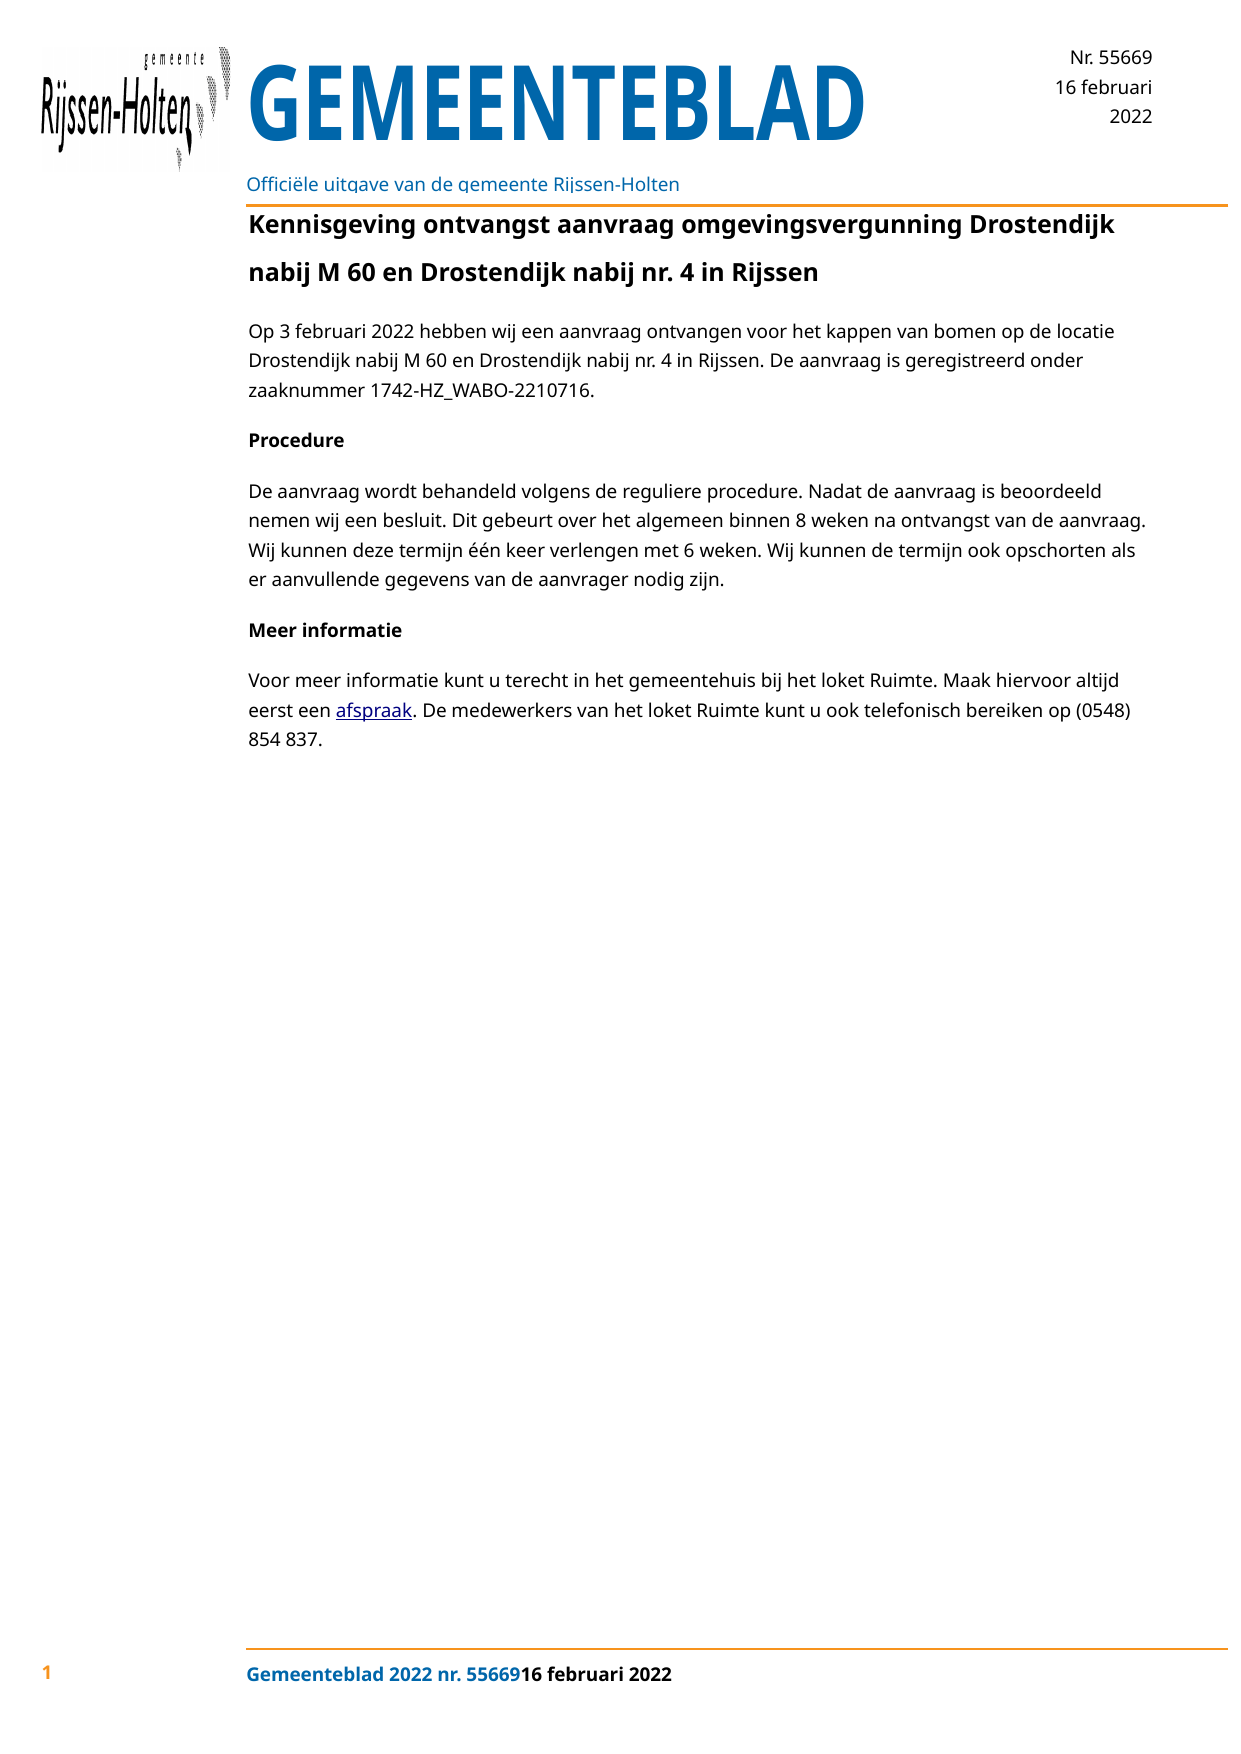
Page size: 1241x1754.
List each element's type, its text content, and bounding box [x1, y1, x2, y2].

text Meer informatie [248, 617, 1152, 643]
picture [41, 47, 231, 172]
text Op 3 februari 2022 hebben wij een aanvraag ontvangen voor het kappen van bomen op de locatie Drostendijk nabij M 60 en Drostendijk nabij nr. 4 in Rijssen. De aanvraag is geregistreerd onder zaaknummer 1742-HZ_WABO-2210716. [248, 318, 1152, 403]
text De aanvraag wordt behandeld volgens de reguliere procedure. Nadat de aanvraag is beoordeeld nemen wij een besluit. Dit gebeurt over het algemeen binnen 8 weken na ontvangst van de aanvraag. Wij kunnen deze termijn één keer verlengen met 6 weken. Wij kunnen de termijn ook opschorten als er aanvullende gegevens van de aanvrager nodig zijn. [248, 478, 1152, 592]
text Procedure [248, 427, 1152, 453]
text Voor meer informatie kunt u terecht in het gemeentehuis bij het loket Ruimte. Maak hiervoor altijd eerst een afspraak. De medewerkers van het loket Ruimte kunt u ook telefonisch bereiken op (0548) 854 837. [248, 667, 1152, 752]
text Kennisgeving ontvangst aanvraag omgevingsvergunning Drostendijk nabij M 60 en Drostendijk nabij nr. 4 in Rijssen [248, 207, 1152, 288]
